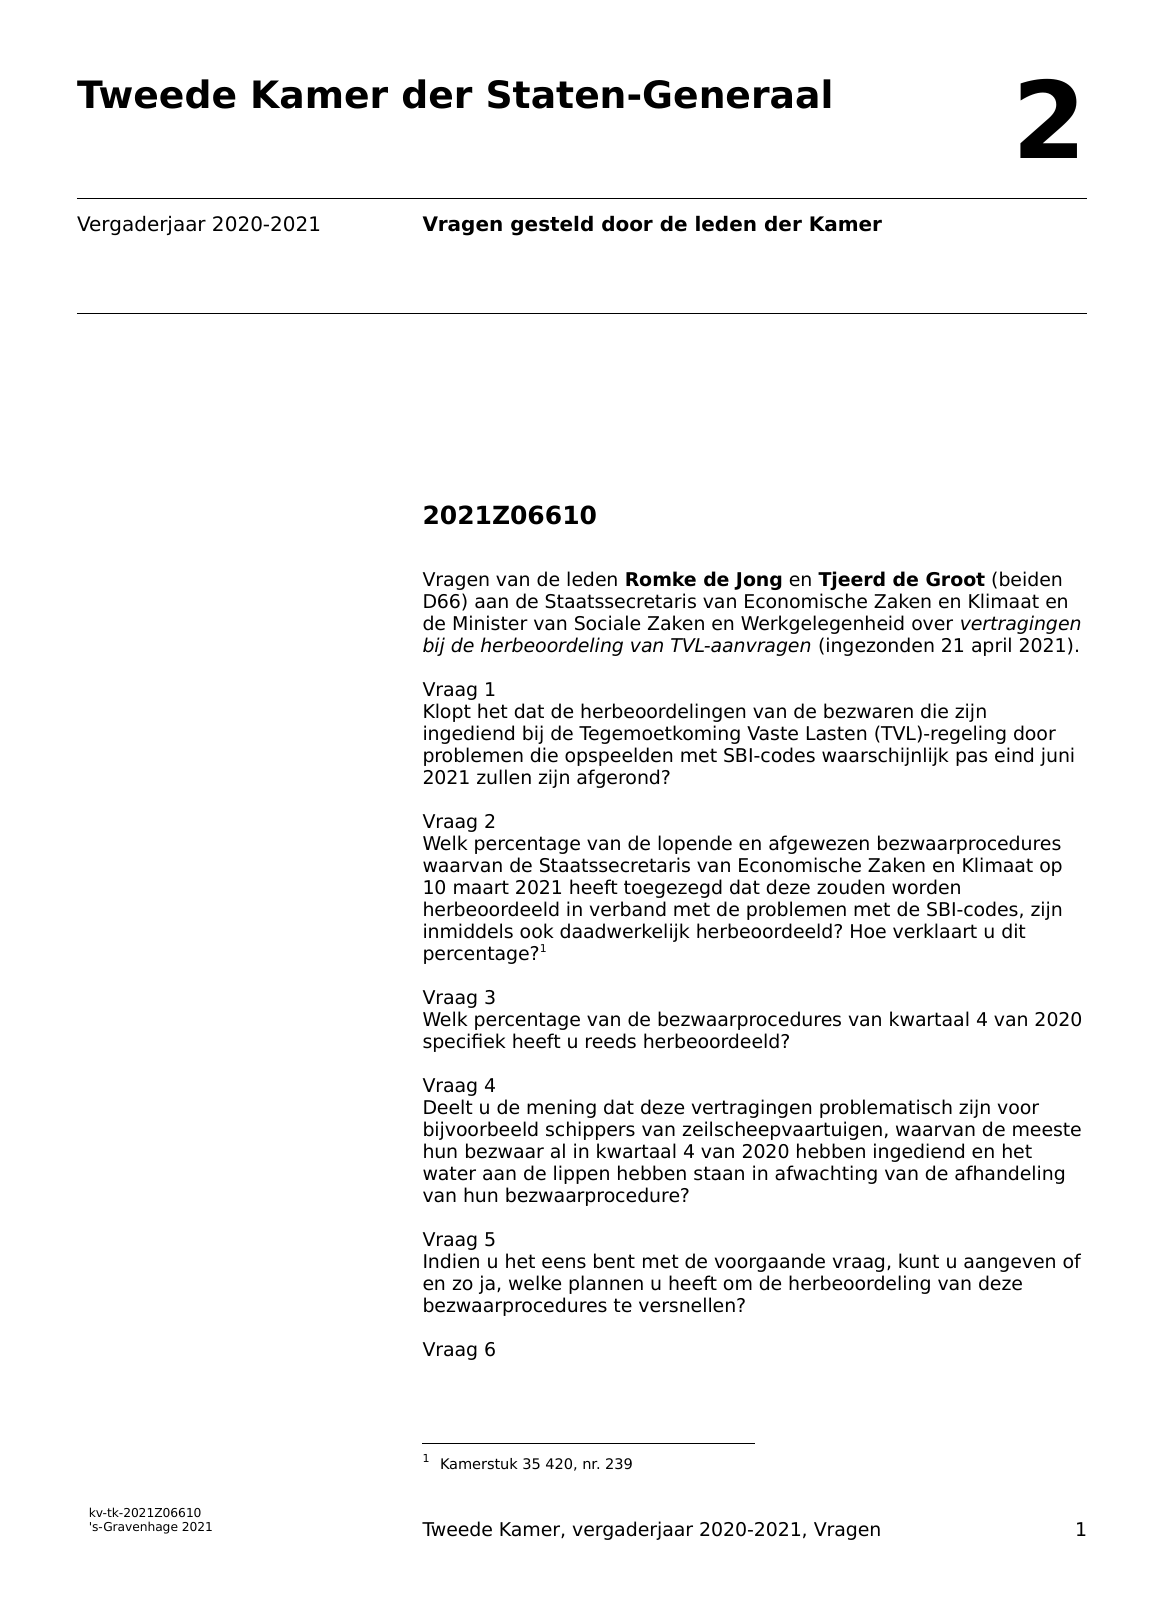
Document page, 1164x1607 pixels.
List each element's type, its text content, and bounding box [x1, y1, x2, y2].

table_header Tweede Kamer der Staten-Generaal [77, 59, 886, 198]
table_cell Vergaderjaar 2020-2021 [77, 199, 422, 313]
table_header 2 [886, 59, 1087, 198]
text Vragen van de leden Romke de Jong en Tjeerd de Groot (beiden D66) aan de Staatssecretaris van Economische Zaken en Klimaat en de Minister van Sociale Zaken en Werkgelegenheid over vertragingen bij de herbeoordeling van TVL-aanvragen (ingezonden 21 april 2021). [422, 569, 1087, 657]
text Indien u het eens bent met de voorgaande vraag, kunt u aangeven of en zo ja, welke plannen u heeft om de herbeoordeling van deze bezwaarprocedures te versnellen? [422, 1251, 1087, 1317]
text kv-tk-2021Z06610 [88, 1506, 323, 1520]
text Deelt u de mening dat deze vertragingen problematisch zijn voor bijvoorbeeld schippers van zeilscheepvaartuigen, waarvan de meeste hun bezwaar al in kwartaal 4 van 2020 hebben ingediend en het water aan de lippen hebben staan in afwachting van de afhandeling van hun bezwaarprocedure? [422, 1097, 1087, 1207]
text 's-Gravenhage 2021 [88, 1520, 323, 1534]
text Vraag 2 [422, 811, 1087, 833]
text 2021Z06610 [422, 501, 1087, 531]
text Welk percentage van de bezwaarprocedures van kwartaal 4 van 2020 specifiek heeft u reeds herbeoordeeld? [422, 1009, 1087, 1053]
text Vraag 4 [422, 1075, 1087, 1097]
text Klopt het dat de herbeoordelingen van de bezwaren die zijn ingediend bij de Tegemoetkoming Vaste Lasten (TVL)-regeling door problemen die opspeelden met SBI-codes waarschijnlijk pas eind juni 2021 zullen zijn afgerond? [422, 701, 1087, 789]
text Vraag 5 [422, 1229, 1087, 1251]
text Vraag 1 [422, 679, 1087, 701]
text Vraag 3 [422, 987, 1087, 1009]
text Welk percentage van de lopende en afgewezen bezwaarprocedures waarvan de Staatssecretaris van Economische Zaken en Klimaat op 10 maart 2021 heeft toegezegd dat deze zouden worden herbeoordeeld in verband met de problemen met de SBI-codes, zijn inmiddels ook daadwerkelijk herbeoordeeld? Hoe verklaart u dit percentage? [422, 833, 1087, 965]
table_cell Vragen gesteld door de leden der Kamer [422, 199, 1087, 313]
text Vraag 6 [422, 1339, 1087, 1361]
text Kamerstuk 35 420, nr. 239 [422, 1452, 1087, 1474]
